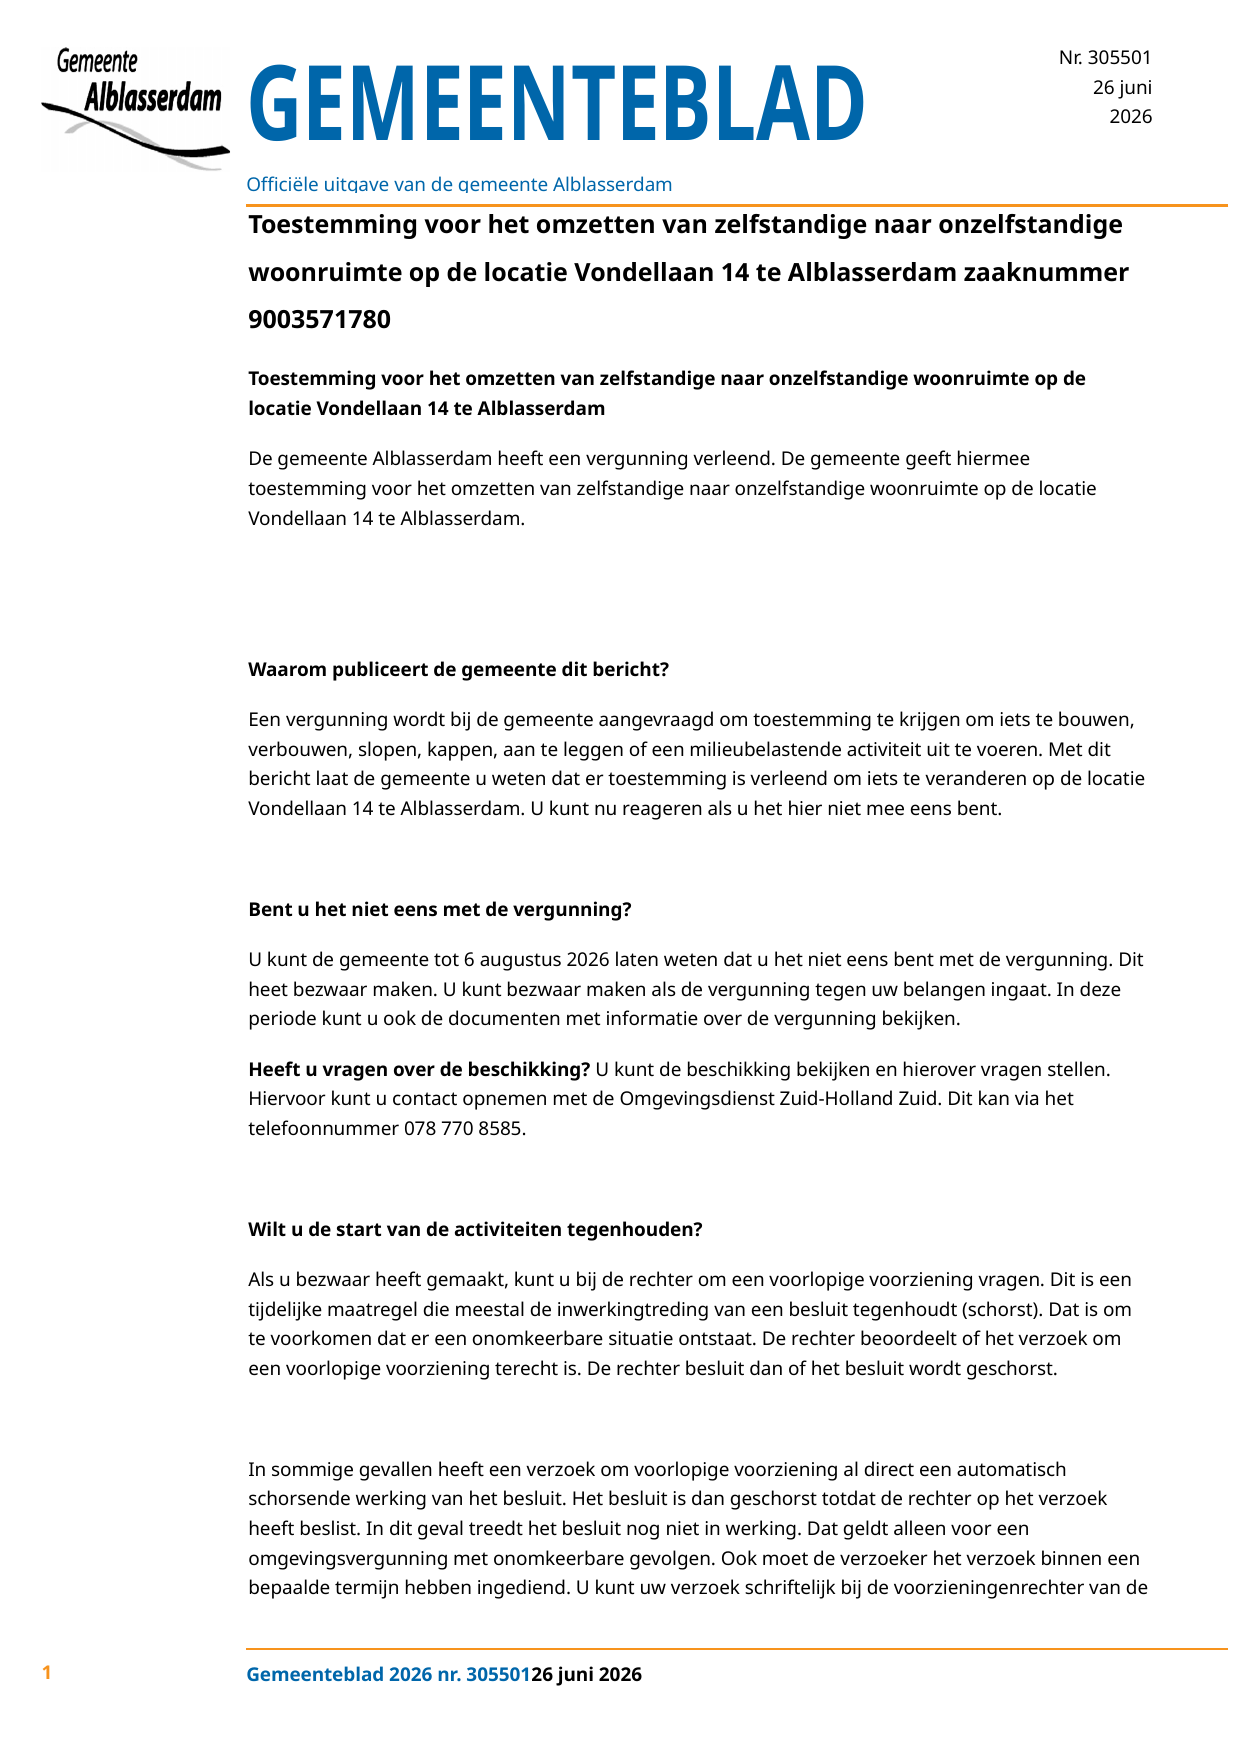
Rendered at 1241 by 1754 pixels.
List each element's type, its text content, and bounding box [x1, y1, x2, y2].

text U kunt de gemeente tot 6 augustus 2026 laten weten dat u het niet eens bent met de vergunning. Dit heet bezwaar maken. U kunt bezwaar maken als de vergunning tegen uw belangen ingaat. In deze periode kunt u ook de documenten met informatie over de vergunning bekijken. [248, 946, 1152, 1031]
picture [41, 47, 231, 172]
text Bent u het niet eens met de vergunning? [248, 896, 1152, 922]
text Als u bezwaar heeft gemaakt, kunt u bij de rechter om een voorlopige voorziening vragen. Dit is een tijdelijke maatregel die meestal de inwerkingtreding van een besluit tegenhoudt (schorst). Dat is om te voorkomen dat er een onomkeerbare situatie ontstaat. De rechter beoordeelt of het verzoek om een voorlopige voorziening terecht is. De rechter besluit dan of het besluit wordt geschorst. [248, 1266, 1152, 1381]
text Wilt u de start van de activiteiten tegenhouden? [248, 1216, 1152, 1242]
text In sommige gevallen heeft een verzoek om voorlopige voorziening al direct een automatisch schorsende werking van het besluit. Het besluit is dan geschorst totdat de rechter op het verzoek heeft beslist. In dit geval treedt het besluit nog niet in werking. Dat geldt alleen voor een omgevingsvergunning met onomkeerbare gevolgen. Ook moet de verzoeker het verzoek binnen een bepaalde termijn hebben ingediend. U kunt uw verzoek schriftelijk bij de voorzieningenrechter van de [248, 1456, 1152, 1600]
text De gemeente Alblasserdam heeft een vergunning verleend. De gemeente geeft hiermee toestemming voor het omzetten van zelfstandige naar onzelfstandige woonruimte op de locatie Vondellaan 14 te Alblasserdam. [248, 446, 1152, 530]
text Een vergunning wordt bij de gemeente aangevraagd om toestemming te krijgen om iets te bouwen, verbouwen, slopen, kappen, aan te leggen of een milieubelastende activiteit uit te voeren. Met dit bericht laat de gemeente u weten dat er toestemming is verleend om iets te veranderen op de locatie Vondellaan 14 te Alblasserdam. U kunt nu reageren als u het hier niet mee eens bent. [248, 706, 1152, 821]
text Toestemming voor het omzetten van zelfstandige naar onzelfstandige woonruimte op de locatie Vondellaan 14 te Alblasserdam [248, 366, 1152, 421]
text Waarom publiceert de gemeente dit bericht? [248, 656, 1152, 682]
text Heeft u vragen over de beschikking? U kunt de beschikking bekijken en hierover vragen stellen. Hiervoor kunt u contact opnemen met de Omgevingsdienst Zuid-Holland Zuid. Dit kan via het telefoonnummer 078 770 8585. [248, 1056, 1152, 1141]
text Toestemming voor het omzetten van zelfstandige naar onzelfstandige woonruimte op de locatie Vondellaan 14 te Alblasserdam zaaknummer 9003571780 [248, 207, 1152, 336]
